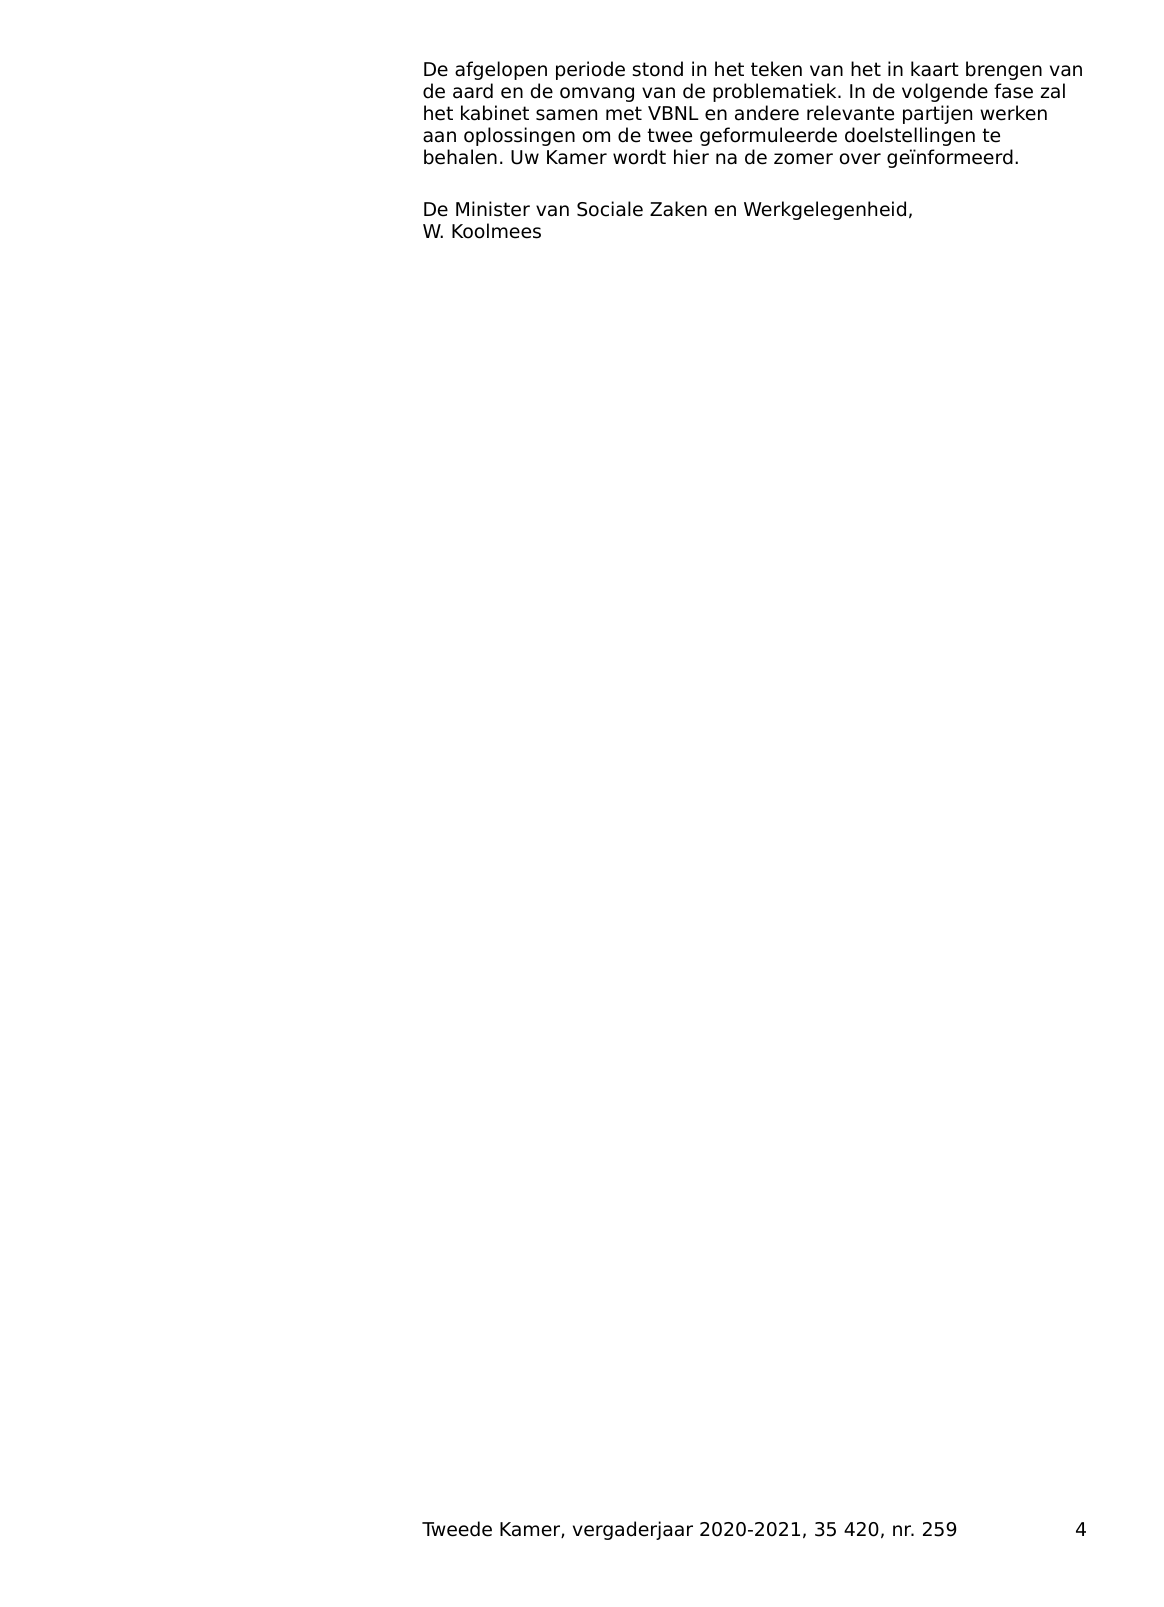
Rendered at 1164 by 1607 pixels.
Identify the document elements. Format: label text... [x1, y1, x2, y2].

text De Minister van Sociale Zaken en Werkgelegenheid, W. Koolmees [422, 199, 1087, 243]
text De afgelopen periode stond in het teken van het in kaart brengen van de aard en de omvang van de problematiek. In de volgende fase zal het kabinet samen met VBNL en andere relevante partijen werken aan oplossingen om de twee geformuleerde doelstellingen te behalen. Uw Kamer wordt hier na de zomer over geïnformeerd. [422, 59, 1087, 169]
